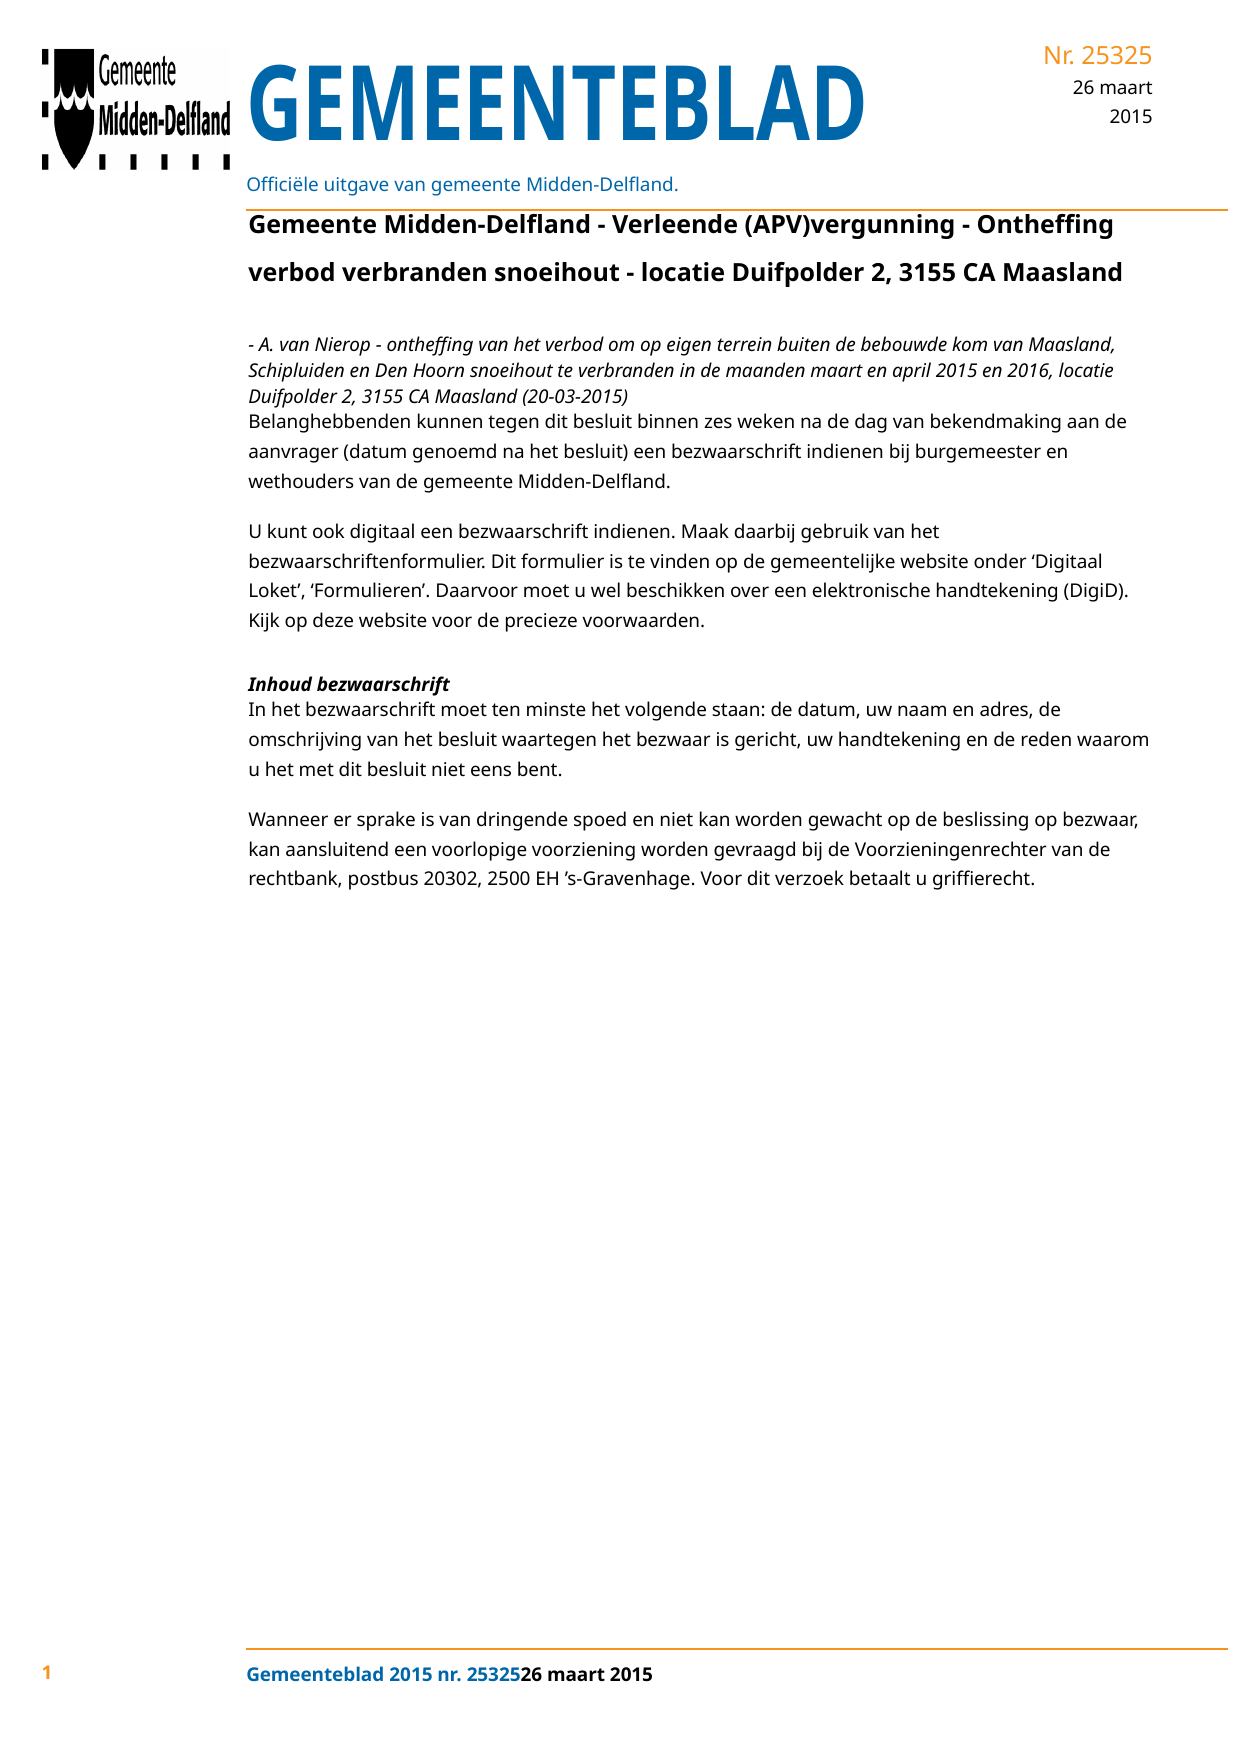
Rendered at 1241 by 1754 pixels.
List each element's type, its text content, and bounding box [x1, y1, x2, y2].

text U kunt ook digitaal een bezwaarschrift indienen. Maak daarbij gebruik van het bezwaarschriftenformulier. Dit formulier is te vinden op de gemeentelijke website onder ‘Digitaal Loket’, ‘Formulieren’. Daarvoor moet u wel beschikken over een elektronische handtekening (DigiD). Kijk op deze website voor de precieze voorwaarden. [248, 518, 1152, 633]
text Wanneer er sprake is van dringende spoed en niet kan worden gewacht op de beslissing op bezwaar, kan aansluitend een voorlopige voorziening worden gevraagd bij de Voorzieningenrechter van de rechtbank, postbus 20302, 2500 EH ’s-Gravenhage. Voor dit verzoek betaalt u griffierecht. [248, 806, 1152, 891]
picture [41, 47, 231, 172]
text In het bezwaarschrift moet ten minste het volgende staan: de datum, uw naam en adres, de omschrijving van het besluit waartegen het bezwaar is gericht, uw handtekening en de reden waarom u het met dit besluit niet eens bent. [248, 697, 1152, 782]
text Inhoud bezwaarschrift [248, 671, 1152, 697]
text Belanghebbenden kunnen tegen dit besluit binnen zes weken na de dag van bekendmaking aan de aanvrager (datum genoemd na het besluit) een bezwaarschrift indienen bij burgemeester en wethouders van de gemeente Midden-Delfland. [248, 409, 1152, 493]
text Gemeente Midden-Delfland - Verleende (APV)vergunning - Ontheffing verbod verbranden snoeihout - locatie Duifpolder 2, 3155 CA Maasland [248, 211, 1152, 288]
text - A. van Nierop - ontheffing van het verbod om op eigen terrein buiten de bebouwde kom van Maasland, Schipluiden en Den Hoorn snoeihout te verbranden in de maanden maart en april 2015 en 2016, locatie Duifpolder 2, 3155 CA Maasland (20-03-2015) [248, 331, 1152, 409]
